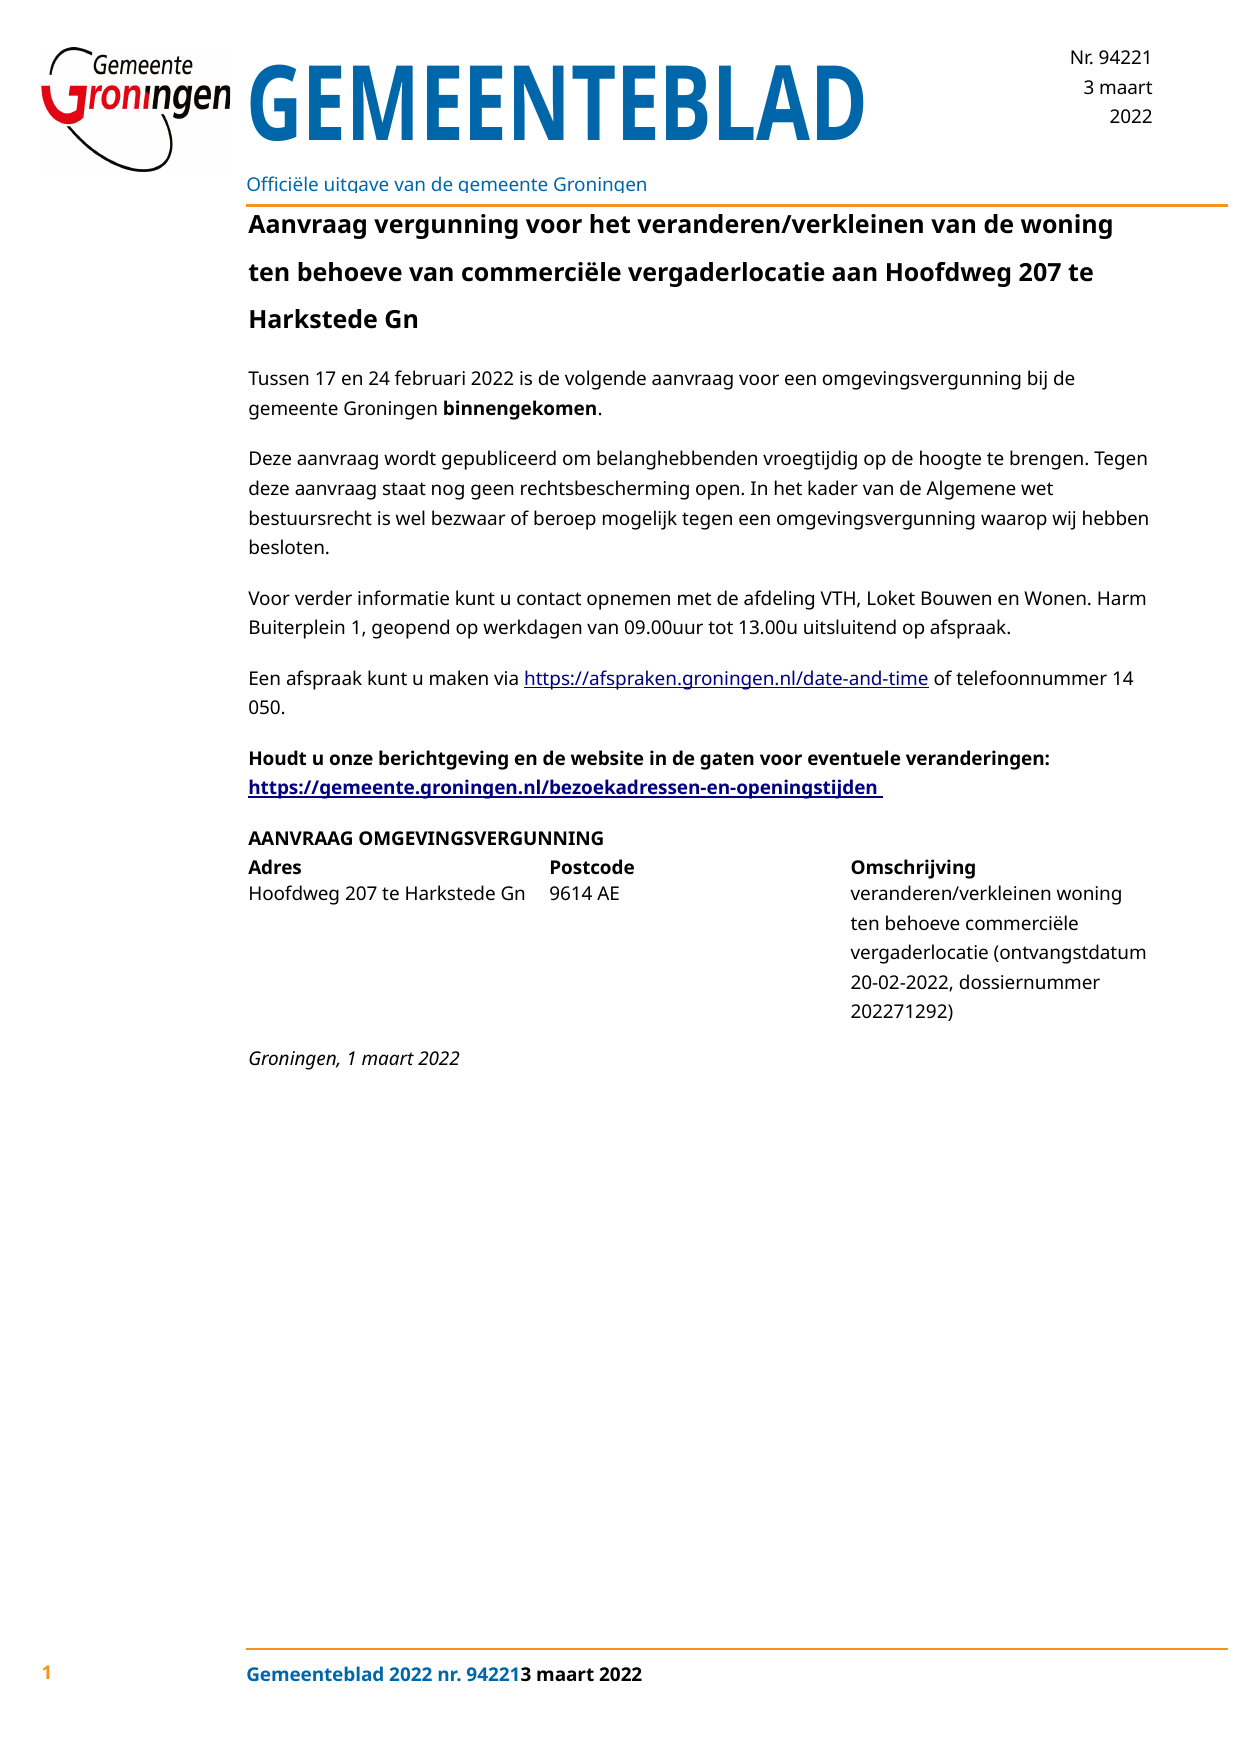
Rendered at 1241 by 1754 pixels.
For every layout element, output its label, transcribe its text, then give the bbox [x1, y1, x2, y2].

text AANVRAAG OMGEVINGSVERGUNNING [248, 825, 1152, 850]
text Een afspraak kunt u maken via https://afspraken.groningen.nl/date-and-time of telefoonnummer 14 050. [248, 665, 1152, 720]
table_header Postcode [549, 854, 850, 880]
text Voor verder informatie kunt u contact opnemen met de afdeling VTH, Loket Bouwen en Wonen. Harm Buiterplein 1, geopend op werkdagen van 09.00uur tot 13.00u uitsluitend op afspraak. [248, 585, 1152, 640]
table_header Adres [248, 854, 549, 880]
table_header Omschrijving [850, 854, 1152, 880]
text Deze aanvraag wordt gepubliceerd om belanghebbenden vroegtijdig op de hoogte te brengen. Tegen deze aanvraag staat nog geen rechtsbescherming open. In het kader van de Algemene wet bestuursrecht is wel bezwaar of beroep mogelijk tegen een omgevingsvergunning waarop wij hebben besloten. [248, 446, 1152, 560]
picture [41, 47, 231, 172]
table_cell 9614 AE [549, 880, 850, 1024]
text Houdt u onze berichtgeving en de website in de gaten voor eventuele veranderingen: https://gemeente.groningen.nl/bezoekadressen-en-openingstijden [248, 745, 1152, 800]
text Tussen 17 en 24 februari 2022 is de volgende aanvraag voor een omgevingsvergunning bij de gemeente Groningen binnengekomen. [248, 366, 1152, 421]
table_cell Hoofdweg 207 te Harkstede Gn [248, 880, 549, 1024]
text Groningen, 1 maart 2022 [248, 1046, 1152, 1071]
table_cell veranderen/verkleinen woning ten behoeve commerciële vergaderlocatie (ontvangstdatum 20-02-2022, dossiernummer 202271292) [850, 880, 1152, 1024]
text Aanvraag vergunning voor het veranderen/verkleinen van de woning ten behoeve van commerciële vergaderlocatie aan Hoofdweg 207 te Harkstede Gn [248, 207, 1152, 336]
